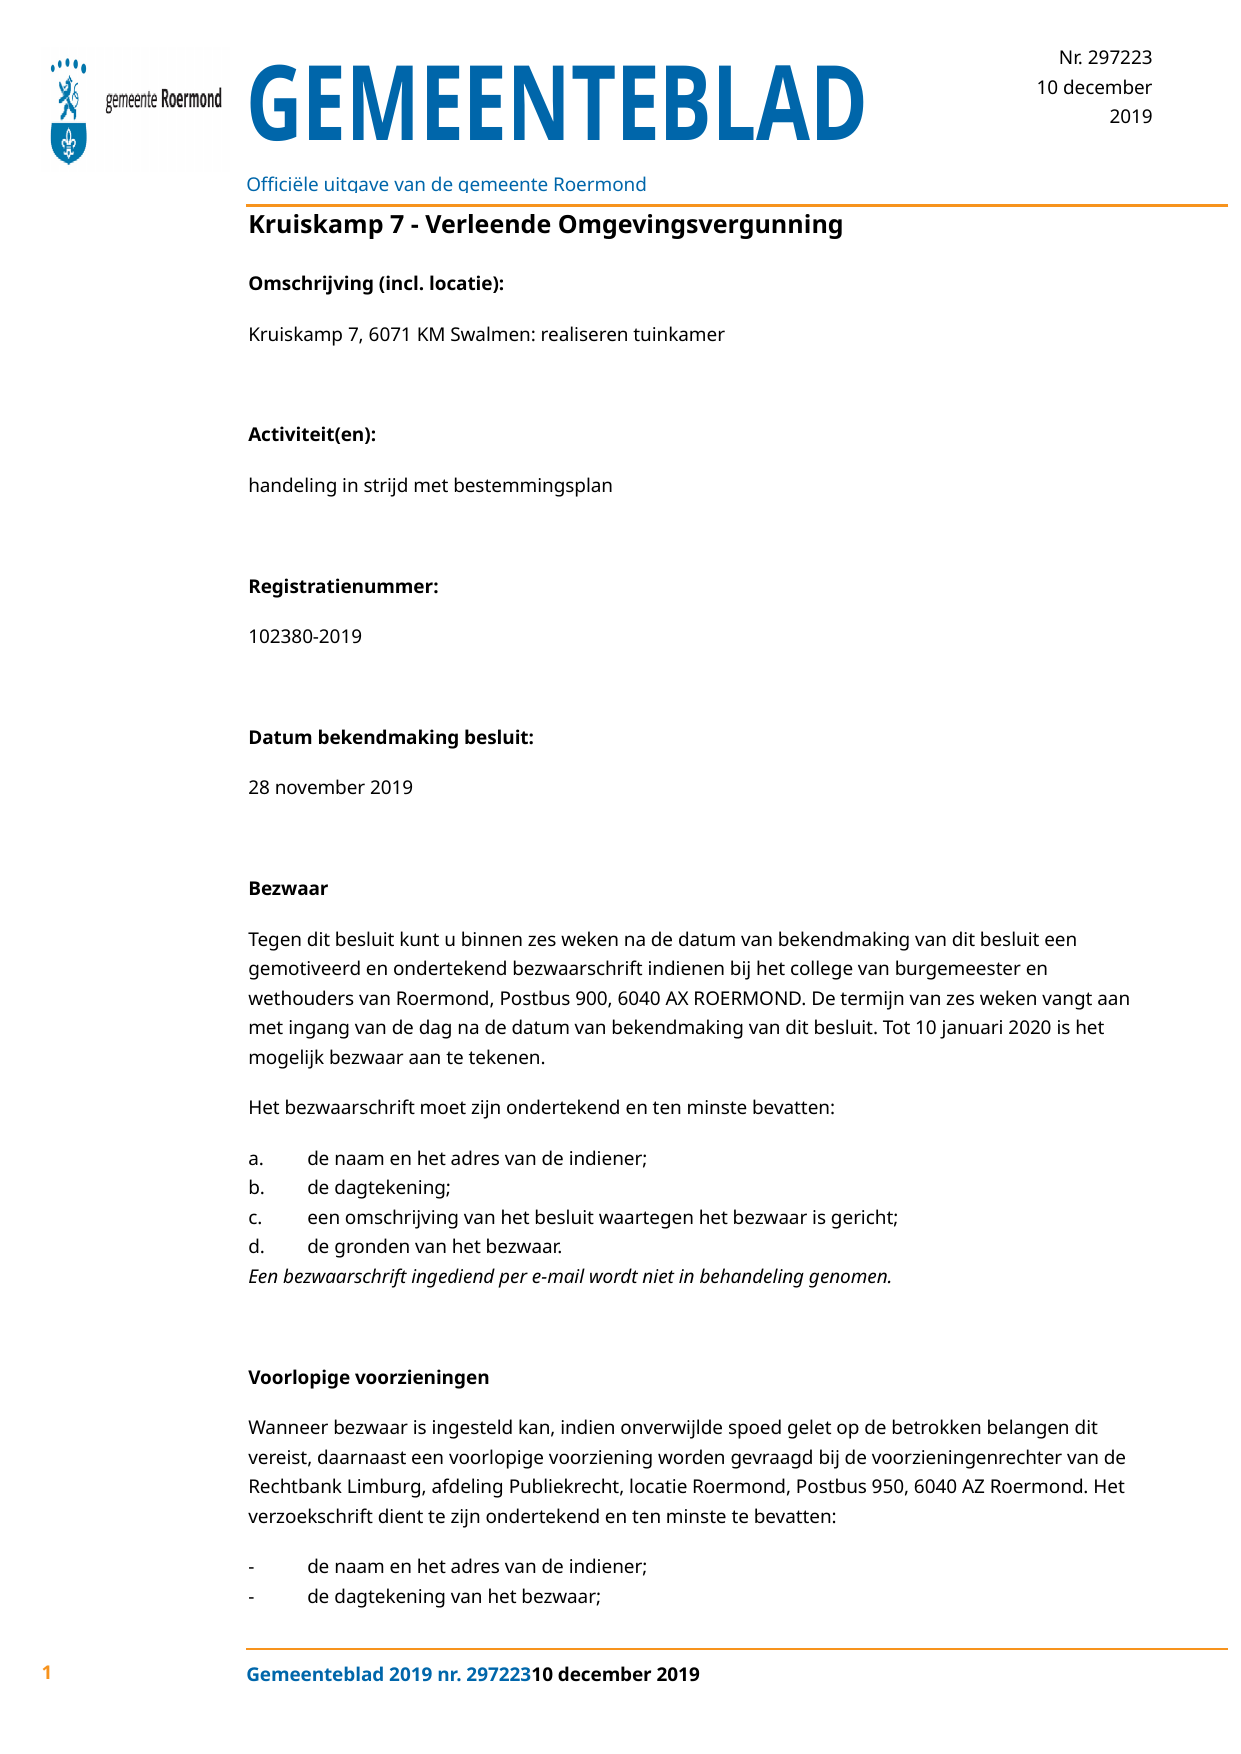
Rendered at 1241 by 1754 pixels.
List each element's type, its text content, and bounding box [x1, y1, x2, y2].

list de naam en het adres van de indiener; [248, 1145, 1152, 1171]
text Kruiskamp 7, 6071 KM Swalmen: realiseren tuinkamer [248, 321, 1152, 346]
list een omschrijving van het besluit waartegen het bezwaar is gericht; [248, 1204, 1152, 1230]
text Voorlopige voorzieningen [248, 1364, 1152, 1390]
text handeling in strijd met bestemmingsplan [248, 472, 1152, 498]
list de dagtekening van het bezwaar; [248, 1583, 1152, 1609]
text Datum bekendmaking besluit: [248, 724, 1152, 750]
text Wanneer bezwaar is ingesteld kan, indien onverwijlde spoed gelet op de betrokken belangen dit vereist, daarnaast een voorlopige voorziening worden gevraagd bij de voorzieningenrechter van de Rechtbank Limburg, afdeling Publiekrecht, locatie Roermond, Postbus 950, 6040 AZ Roermond. Het verzoekschrift dient te zijn ondertekend en ten minste te bevatten: [248, 1414, 1152, 1529]
text Bezwaar [248, 875, 1152, 901]
picture [41, 47, 231, 172]
list de dagtekening; [248, 1174, 1152, 1200]
list de gronden van het bezwaar. [248, 1234, 1152, 1259]
text Het bezwaarschrift moet zijn ondertekend en ten minste bevatten: [248, 1094, 1152, 1120]
list de naam en het adres van de indiener; [248, 1554, 1152, 1579]
text 28 november 2019 [248, 774, 1152, 800]
text Activiteit(en): [248, 422, 1152, 447]
text Een bezwaarschrift ingediend per e-mail wordt niet in behandeling genomen. [248, 1263, 1152, 1289]
text Omschrijving (incl. locatie): [248, 270, 1152, 296]
text Tegen dit besluit kunt u binnen zes weken na de datum van bekendmaking van dit besluit een gemotiveerd en ondertekend bezwaarschrift indienen bij het college van burgemeester en wethouders van Roermond, Postbus 900, 6040 AX ROERMOND. De termijn van zes weken vangt aan met ingang van de dag na de datum van bekendmaking van dit besluit. Tot 10 januari 2020 is het mogelijk bezwaar aan te tekenen. [248, 926, 1152, 1070]
text 102380-2019 [248, 623, 1152, 649]
text Registratienummer: [248, 573, 1152, 598]
text Kruiskamp 7 - Verleende Omgevingsvergunning [248, 207, 1152, 241]
